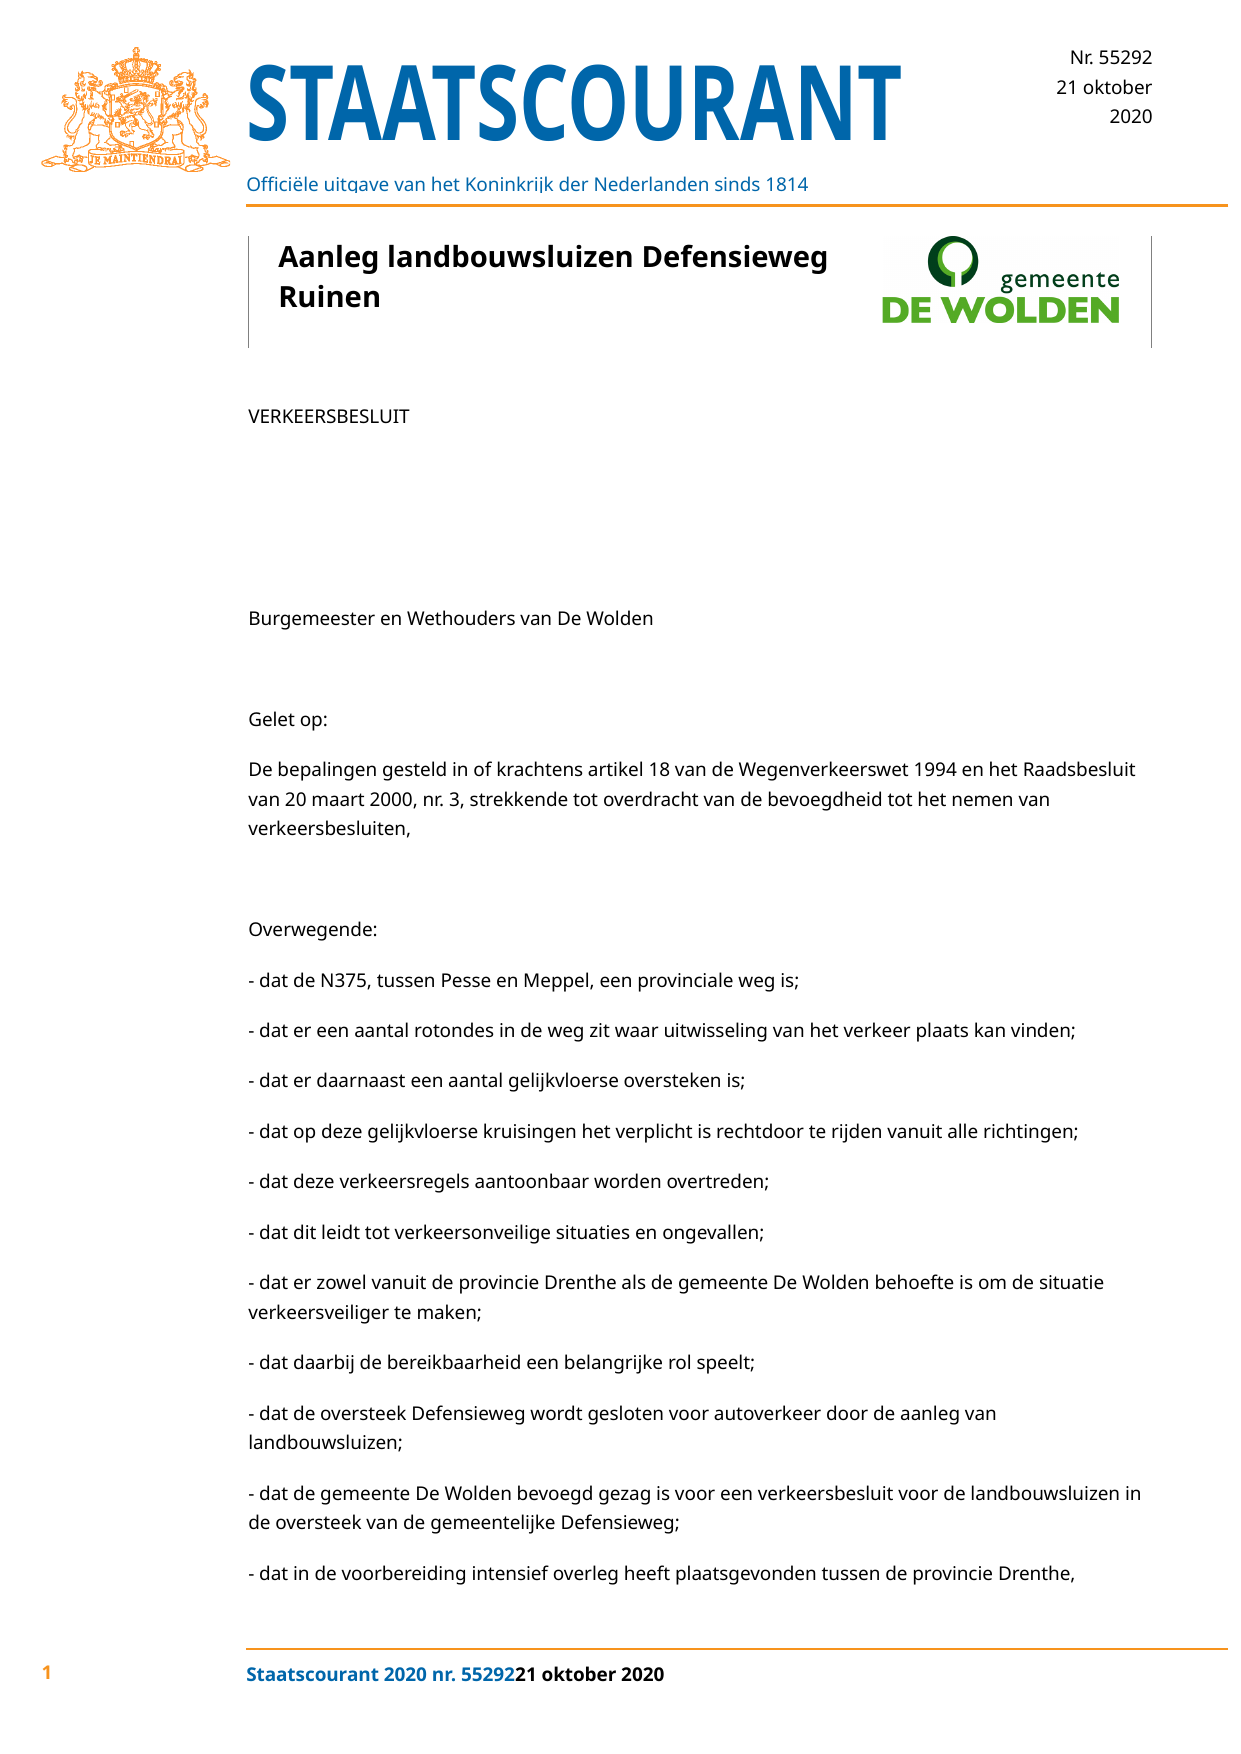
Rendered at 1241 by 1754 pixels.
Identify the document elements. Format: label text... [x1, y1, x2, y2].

text Burgemeester en Wethouders van De Wolden [248, 605, 1152, 631]
picture [882, 236, 1119, 323]
text De bepalingen gesteld in of krachtens artikel 18 van de Wegenverkeerswet 1994 en het Raadsbesluit van 20 maart 2000, nr. 3, strekkende tot overdracht van de bevoegdheid tot het nemen van verkeersbesluiten, [248, 756, 1152, 841]
text VERKEERSBESLUIT [248, 403, 1152, 429]
text - dat er een aantal rotondes in de weg zit waar uitwisseling van het verkeer plaats kan vinden; [248, 1017, 1152, 1043]
text - dat de oversteek Defensieweg wordt gesloten voor autoverkeer door de aanleg van landbouwsluizen; [248, 1400, 1152, 1455]
text - dat de gemeente De Wolden bevoegd gezag is voor een verkeersbesluit voor de landbouwsluizen in de oversteek van de gemeentelijke Defensieweg; [248, 1480, 1152, 1535]
text Overwegende: [248, 916, 1152, 942]
table_header [1119, 236, 1151, 322]
text Gelet op: [248, 706, 1152, 732]
text - dat dit leidt tot verkeersonveilige situaties en ongevallen; [248, 1219, 1152, 1244]
text - dat de N375, tussen Pesse en Meppel, een provinciale weg is; [248, 967, 1152, 992]
table_header [850, 236, 882, 322]
text - dat er zowel vanuit de provincie Drenthe als de gemeente De Wolden behoefte is om de situatie verkeersveiliger te maken; [248, 1269, 1152, 1324]
text - dat in de voorbereiding intensief overleg heeft plaatsgevonden tussen de provincie Drenthe, [248, 1560, 1152, 1585]
text - dat er daarnaast een aantal gelijkvloerse oversteken is; [248, 1068, 1152, 1093]
table_header Aanleg landbouwsluizen Defensieweg Ruinen [249, 236, 850, 348]
text - dat deze verkeersregels aantoonbaar worden overtreden; [248, 1168, 1152, 1194]
text - dat op deze gelijkvloerse kruisingen het verplicht is rechtdoor te rijden vanuit alle richtingen; [248, 1118, 1152, 1144]
picture [41, 47, 231, 172]
text - dat daarbij de bereikbaarheid een belangrijke rol speelt; [248, 1349, 1152, 1375]
table_header [850, 323, 1151, 348]
